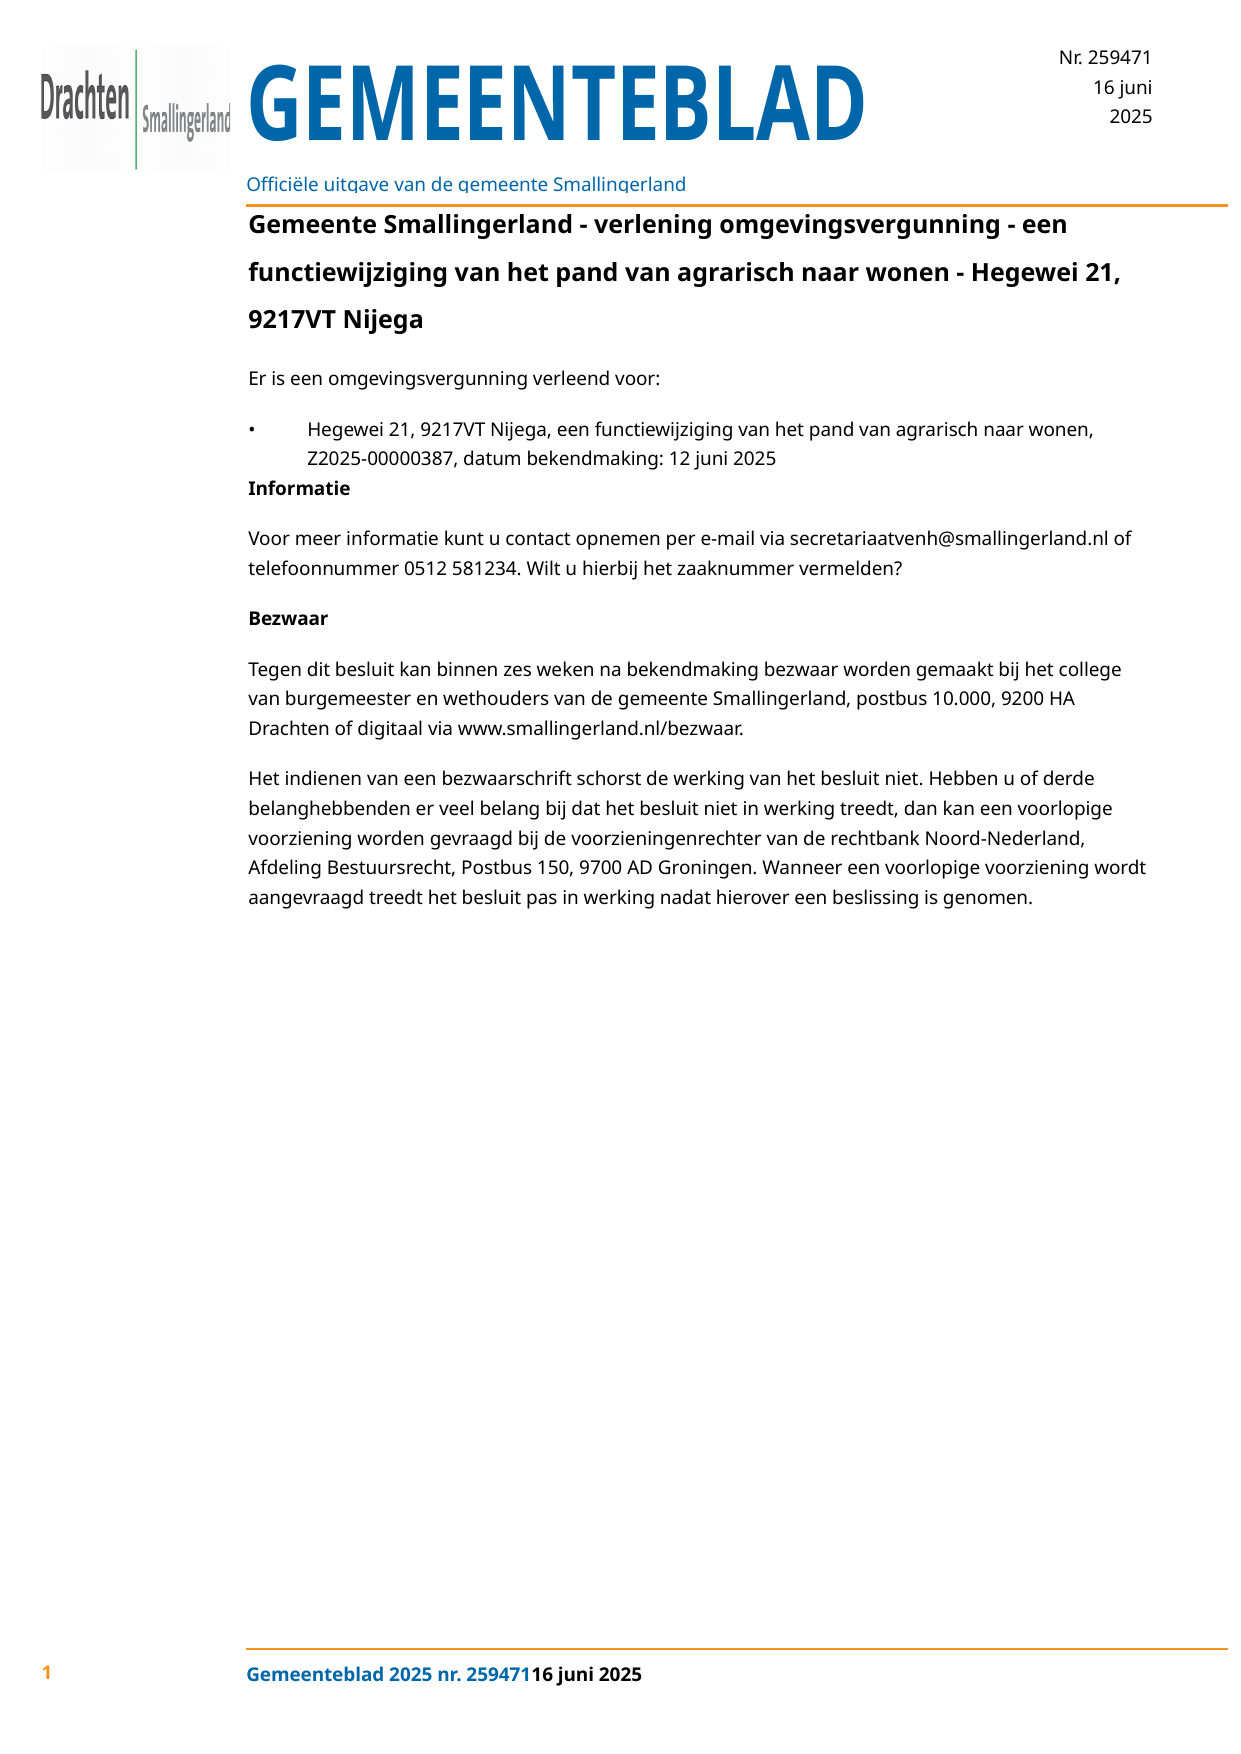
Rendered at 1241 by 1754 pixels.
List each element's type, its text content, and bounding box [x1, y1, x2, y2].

text Tegen dit besluit kan binnen zes weken na bekendmaking bezwaar worden gemaakt bij het college van burgemeester en wethouders van de gemeente Smallingerland, postbus 10.000, 9200 HA Drachten of digitaal via www.smallingerland.nl/bezwaar. [248, 656, 1152, 741]
list Hegewei 21, 9217VT Nijega, een functiewijziging van het pand van agrarisch naar wonen, Z2025-00000387, datum bekendmaking: 12 juni 2025 [248, 416, 1152, 471]
text Voor meer informatie kunt u contact opnemen per e-mail via secretariaatvenh@smallingerland.nl of telefoonnummer 0512 581234. Wilt u hierbij het zaaknummer vermelden? [248, 526, 1152, 581]
text Het indienen van een bezwaarschrift schorst de werking van het besluit niet. Hebben u of derde belanghebbenden er veel belang bij dat het besluit niet in werking treedt, dan kan een voorlopige voorziening worden gevraagd bij de voorzieningenrechter van de rechtbank Noord-Nederland, Afdeling Bestuursrecht, Postbus 150, 9700 AD Groningen. Wanneer een voorlopige voorziening wordt aangevraagd treedt het besluit pas in werking nadat hierover een beslissing is genomen. [248, 766, 1152, 909]
text Informatie [248, 475, 1152, 501]
text Bezwaar [248, 606, 1152, 631]
text Er is een omgevingsvergunning verleend voor: [248, 366, 1152, 391]
text Gemeente Smallingerland - verlening omgevingsvergunning - een functiewijziging van het pand van agrarisch naar wonen - Hegewei 21, 9217VT Nijega [248, 207, 1152, 336]
picture [41, 47, 231, 172]
